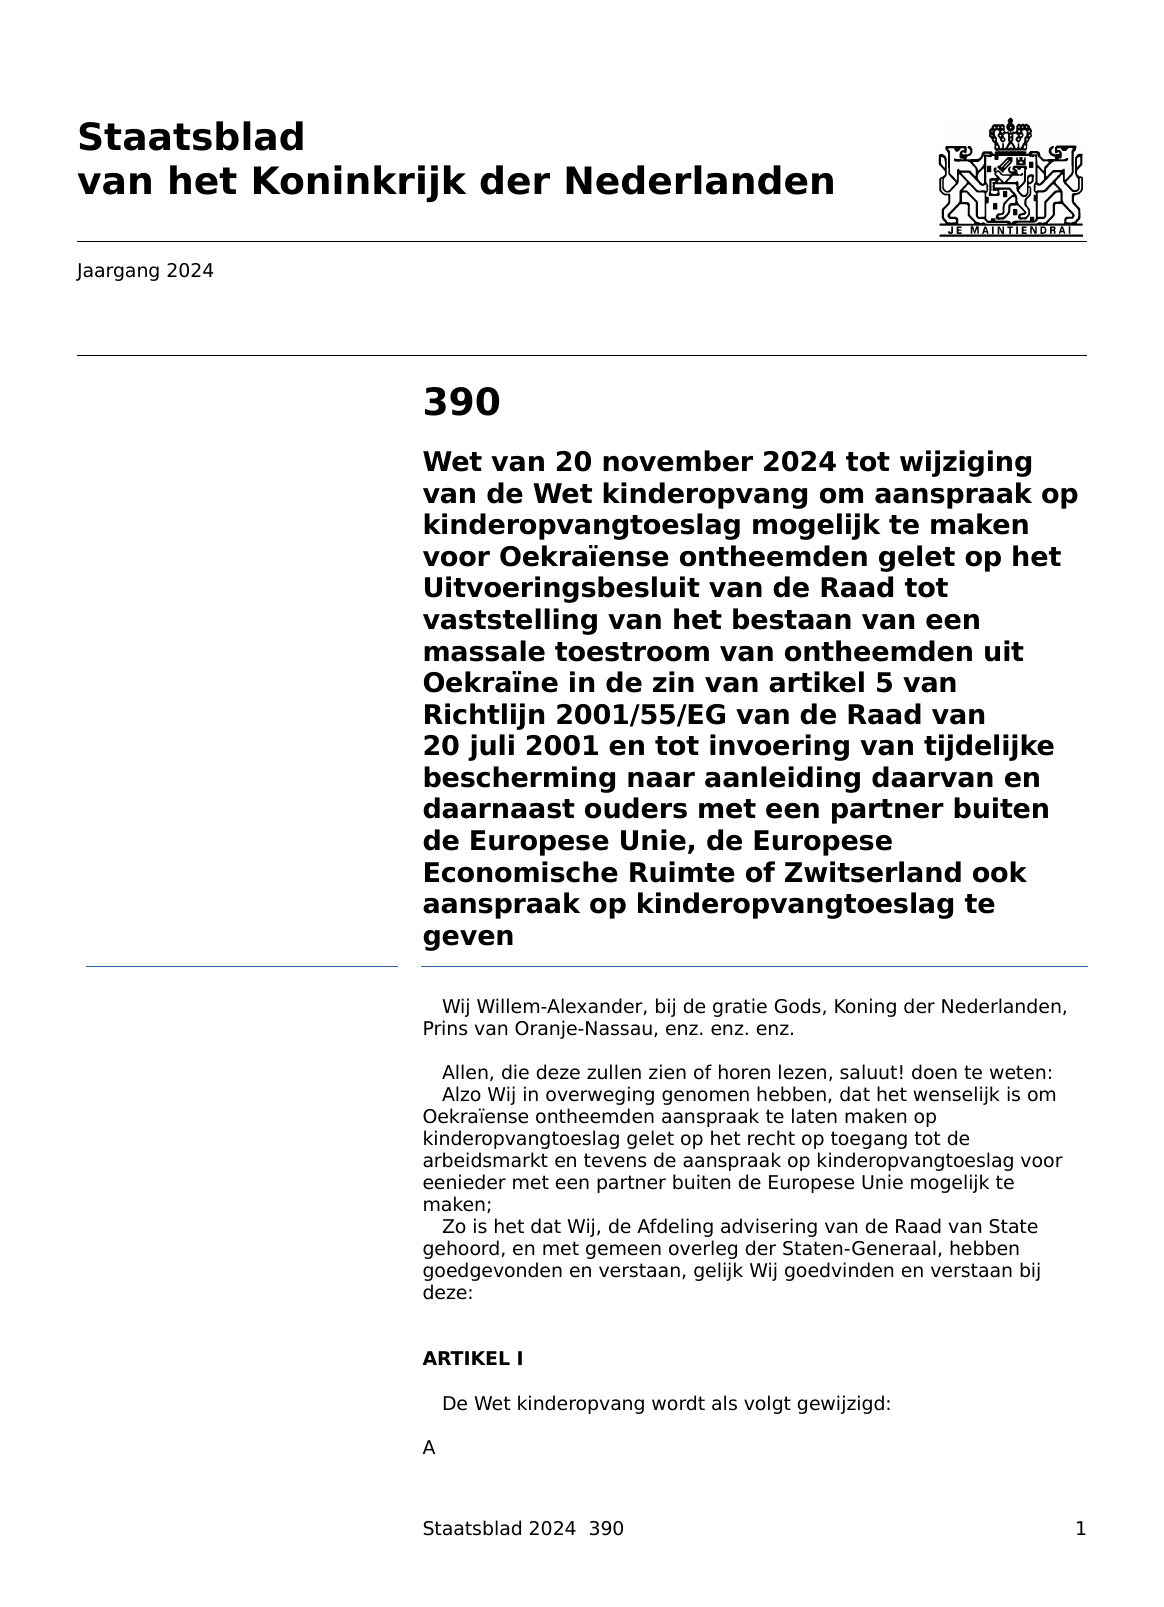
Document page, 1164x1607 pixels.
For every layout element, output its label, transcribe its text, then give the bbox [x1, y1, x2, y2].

text Allen, die deze zullen zien of horen lezen, saluut! doen te weten: [422, 1062, 1087, 1084]
picture [936, 115, 1087, 240]
text Wij Willem-Alexander, bij de gratie Gods, Koning der Nederlanden, Prins van Oranje-Nassau, enz. enz. enz. [422, 996, 1087, 1040]
subtitle 390 [422, 381, 1087, 424]
table_cell Jaargang 2024 [77, 242, 1087, 355]
text Zo is het dat Wij, de Afdeling advisering van de Raad van State gehoord, en met gemeen overleg der Staten-Generaal, hebben goedgevonden en verstaan, gelijk Wij goedvinden en verstaan bij deze: [422, 1216, 1087, 1304]
table_header Staatsblad van het Koninkrijk der Nederlanden [77, 100, 886, 241]
text A [422, 1437, 1087, 1458]
table_header [886, 100, 1087, 241]
text Alzo Wij in overweging genomen hebben, dat het wenselijk is om Oekraïense ontheemden aanspraak te laten maken op kinderopvangtoeslag gelet op het recht op toegang tot de arbeidsmarkt en tevens de aanspraak op kinderopvangtoeslag voor eenieder met een partner buiten de Europese Unie mogelijk te maken; [422, 1084, 1087, 1216]
subtitle ARTIKEL I [422, 1348, 1087, 1370]
text Wet van 20 november 2024 tot wijziging van de Wet kinderopvang om aanspraak op kinderopvangtoeslag mogelijk te maken voor Oekraïense ontheemden gelet op het Uitvoeringsbesluit van de Raad tot vaststelling van het bestaan van een massale toestroom van ontheemden uit Oekraïne in de zin van artikel 5 van Richtlijn 2001/55/EG van de Raad van 20 juli 2001 en tot invoering van tijdelijke bescherming naar aanleiding daarvan en daarnaast ouders met een partner buiten de Europese Unie, de Europese Economische Ruimte of Zwitserland ook aanspraak op kinderopvangtoeslag te geven [422, 447, 1087, 952]
text De Wet kinderopvang wordt als volgt gewijzigd: [422, 1392, 1087, 1414]
